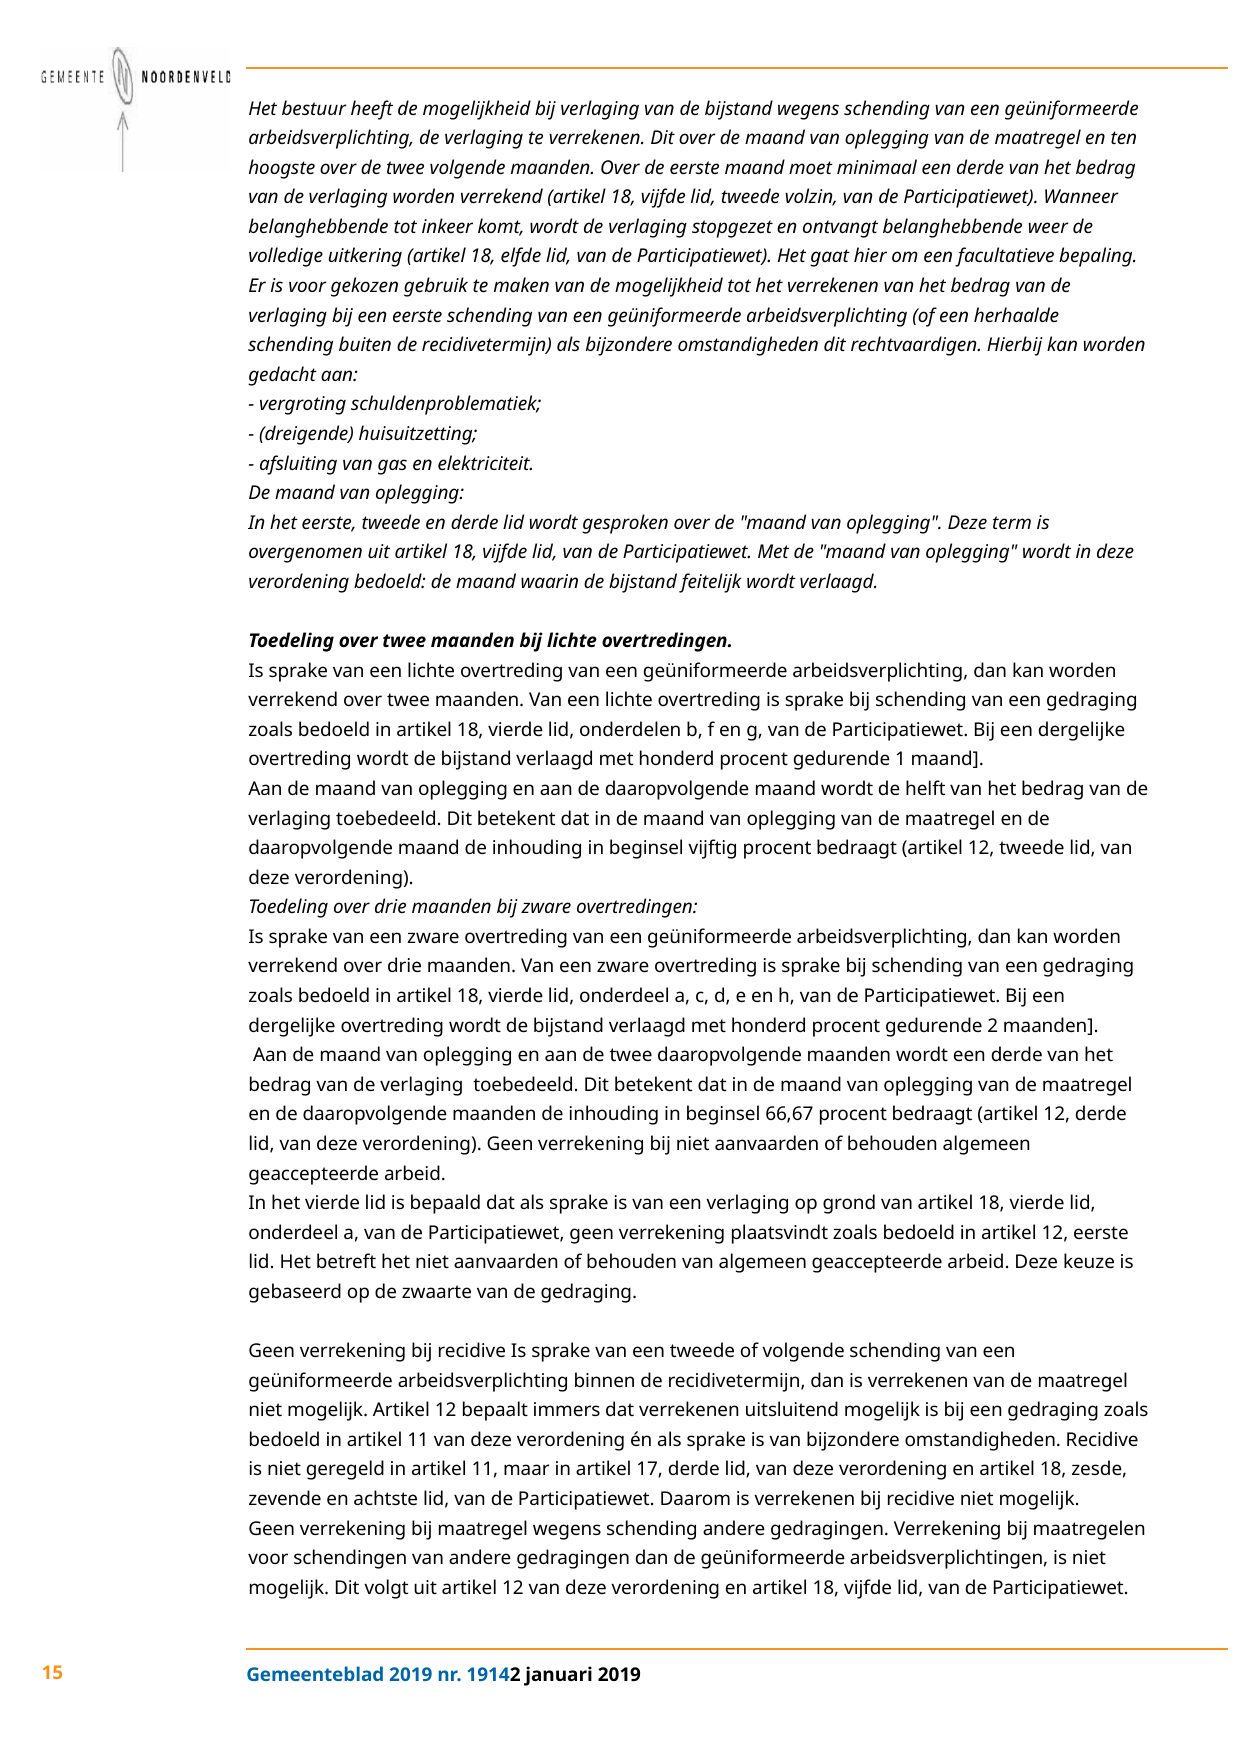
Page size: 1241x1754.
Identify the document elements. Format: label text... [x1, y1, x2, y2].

text In het eerste, tweede en derde lid wordt gesproken over de "maand van oplegging". Deze term is overgenomen uit artikel 18, vijfde lid, van de Participatiewet. Met de "maand van oplegging" wordt in deze verordening bedoeld: de maand waarin de bijstand feitelijk wordt verlaagd. [248, 509, 1152, 594]
text Aan de maand van oplegging en aan de twee daaropvolgende maanden wordt een derde van het bedrag van de verlaging toebedeeld. Dit betekent dat in de maand van oplegging van de maatregel en de daaropvolgende maanden de inhouding in beginsel 66,67 procent bedraagt (artikel 12, derde lid, van deze verordening). Geen verrekening bij niet aanvaarden of behouden algemeen geaccepteerde arbeid. [248, 1041, 1152, 1186]
text Geen verrekening bij maatregel wegens schending andere gedragingen. Verrekening bij maatregelen voor schendingen van andere gedragingen dan de geüniformeerde arbeidsverplichtingen, is niet mogelijk. Dit volgt uit artikel 12 van deze verordening en artikel 18, vijfde lid, van de Participatiewet. [248, 1515, 1152, 1600]
text Is sprake van een lichte overtreding van een geüniformeerde arbeidsverplichting, dan kan worden verrekend over twee maanden. Van een lichte overtreding is sprake bij schending van een gedraging zoals bedoeld in artikel 18, vierde lid, onderdelen b, f en g, van de Participatiewet. Bij een dergelijke overtreding wordt de bijstand verlaagd met honderd procent gedurende 1 maand]. [248, 657, 1152, 771]
picture [41, 47, 231, 172]
text - (dreigende) huisuitzetting; [248, 420, 1152, 446]
text Geen verrekening bij recidive Is sprake van een tweede of volgende schending van een geüniformeerde arbeidsverplichting binnen de recidivetermijn, dan is verrekenen van de maatregel niet mogelijk. Artikel 12 bepaalt immers dat verrekenen uitsluitend mogelijk is bij een gedraging zoals bedoeld in artikel 11 van deze verordening én als sprake is van bijzondere omstandigheden. Recidive is niet geregeld in artikel 11, maar in artikel 17, derde lid, van deze verordening en artikel 18, zesde, zevende en achtste lid, van de Participatiewet. Daarom is verrekenen bij recidive niet mogelijk. [248, 1337, 1152, 1511]
text In het vierde lid is bepaald dat als sprake is van een verlaging op grond van artikel 18, vierde lid, onderdeel a, van de Participatiewet, geen verrekening plaatsvindt zoals bedoeld in artikel 12, eerste lid. Het betreft het niet aanvaarden of behouden van algemeen geaccepteerde arbeid. Deze keuze is gebaseerd op de zwaarte van de gedraging. [248, 1189, 1152, 1304]
text Het bestuur heeft de mogelijkheid bij verlaging van de bijstand wegens schending van een geüniformeerde arbeidsverplichting, de verlaging te verrekenen. Dit over de maand van oplegging van de maatregel en ten hoogste over de twee volgende maanden. Over de eerste maand moet minimaal een derde van het bedrag van de verlaging worden verrekend (artikel 18, vijfde lid, tweede volzin, van de Participatiewet). Wanneer belanghebbende tot inkeer komt, wordt de verlaging stopgezet en ontvangt belanghebbende weer de volledige uitkering (artikel 18, elfde lid, van de Participatiewet). Het gaat hier om een facultatieve bepaling. [248, 95, 1152, 268]
text - vergroting schuldenproblematiek; [248, 391, 1152, 416]
text De maand van oplegging: [248, 479, 1152, 505]
text Aan de maand van oplegging en aan de daaropvolgende maand wordt de helft van het bedrag van de verlaging toebedeeld. Dit betekent dat in de maand van oplegging van de maatregel en de daaropvolgende maand de inhouding in beginsel vijftig procent bedraagt (artikel 12, tweede lid, van deze verordening). [248, 775, 1152, 890]
text Toedeling over twee maanden bij lichte overtredingen. [248, 627, 1152, 653]
text Is sprake van een zware overtreding van een geüniformeerde arbeidsverplichting, dan kan worden verrekend over drie maanden. Van een zware overtreding is sprake bij schending van een gedraging zoals bedoeld in artikel 18, vierde lid, onderdeel a, c, d, e en h, van de Participatiewet. Bij een dergelijke overtreding wordt de bijstand verlaagd met honderd procent gedurende 2 maanden]. [248, 923, 1152, 1038]
text Er is voor gekozen gebruik te maken van de mogelijkheid tot het verrekenen van het bedrag van de verlaging bij een eerste schending van een geüniformeerde arbeidsverplichting (of een herhaalde schending buiten de recidivetermijn) als bijzondere omstandigheden dit rechtvaardigen. Hierbij kan worden gedacht aan: [248, 272, 1152, 387]
text Toedeling over drie maanden bij zware overtredingen: [248, 893, 1152, 919]
text - afsluiting van gas en elektriciteit. [248, 450, 1152, 476]
